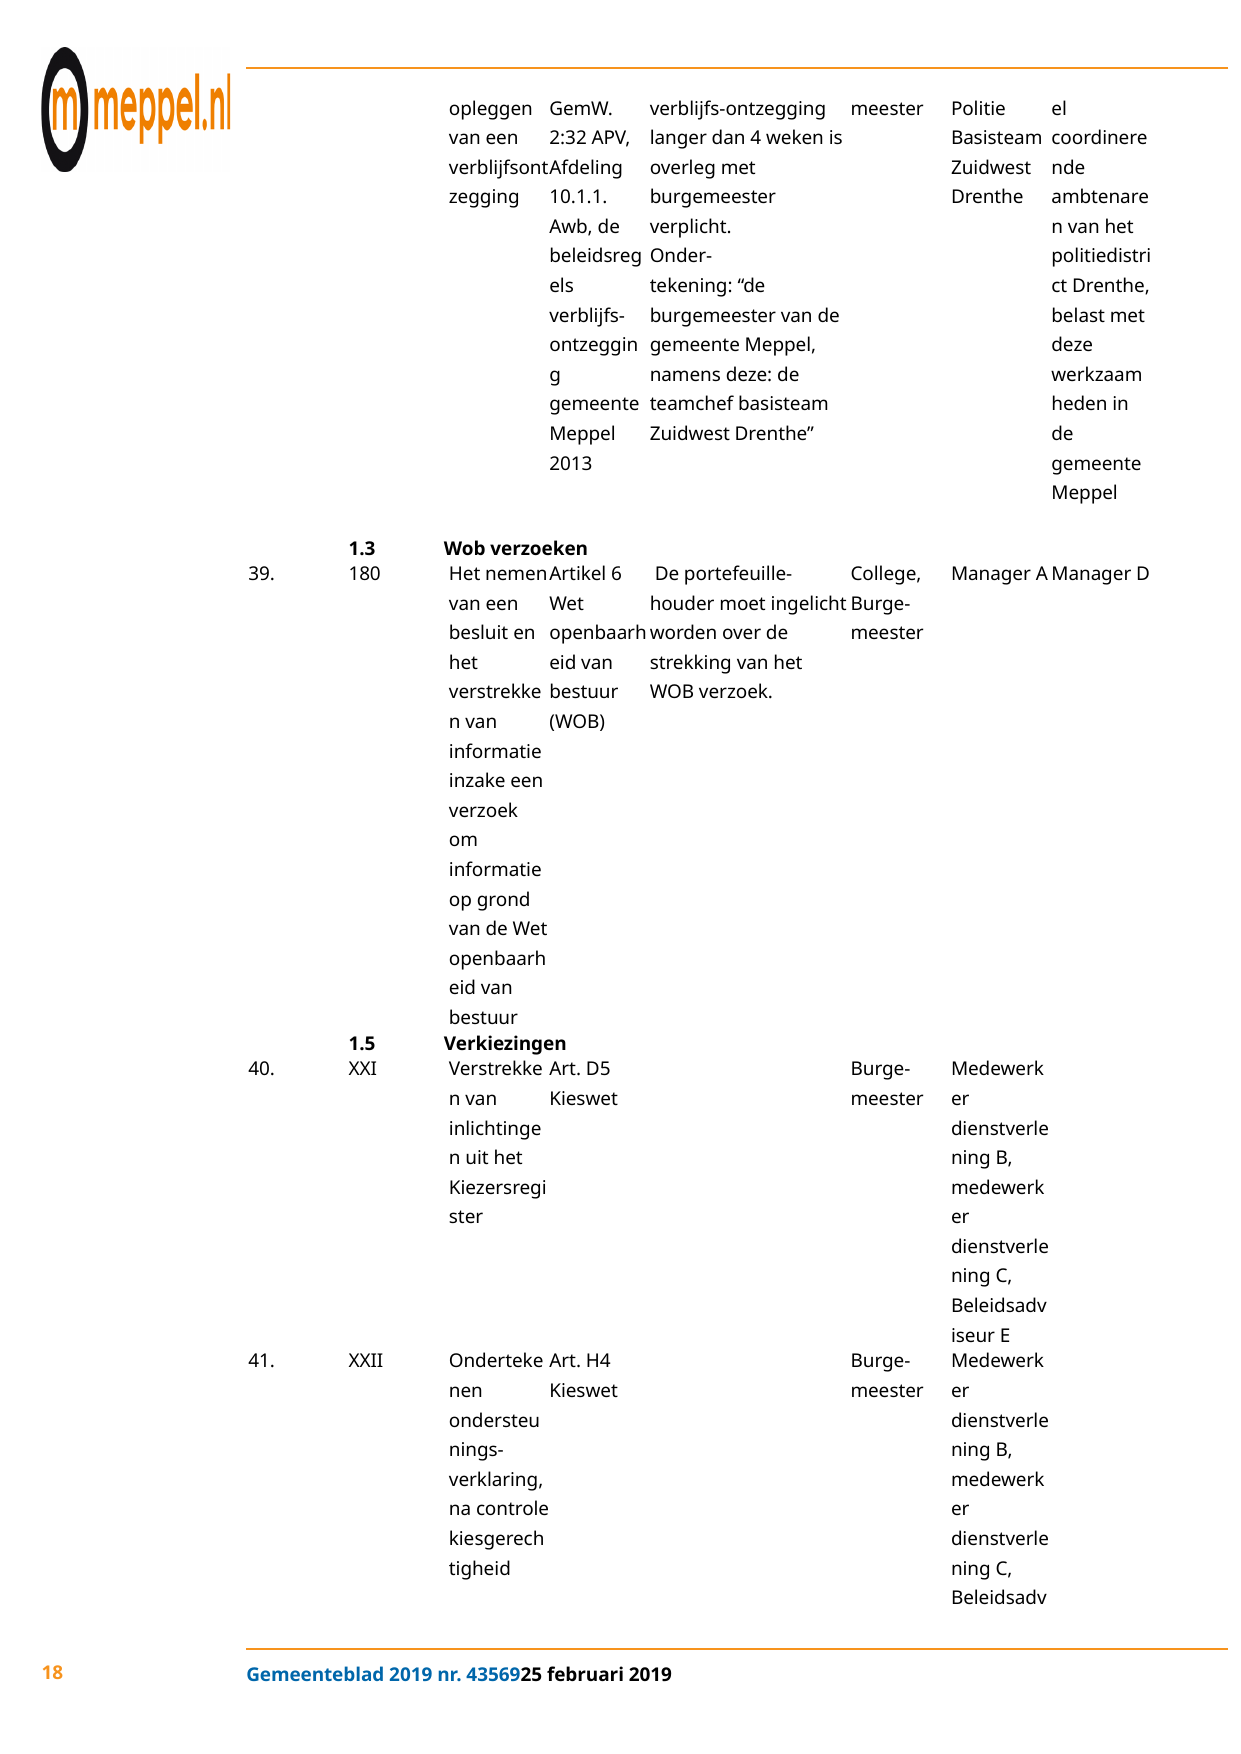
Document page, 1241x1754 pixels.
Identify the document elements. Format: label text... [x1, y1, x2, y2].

table_cell Politie Basisteam Zuidwest Drenthe [951, 95, 1051, 535]
table_cell Medewerker dienstverlening B, medewerker dienstverlening C, Beleidsadv [951, 1348, 1051, 1610]
table_cell el coordinerende ambtenaren van het politiedistrict Drenthe, belast met deze werkzaamheden in de gemeente Meppel [1051, 95, 1152, 535]
table_cell XXII [348, 1348, 449, 1610]
table_cell 1.3 Wob verzoeken [348, 535, 1152, 560]
table_cell College, Burge-meester [850, 560, 951, 1030]
table_cell 39. [248, 560, 348, 1030]
table_cell [348, 95, 449, 535]
table_cell 41. [248, 1348, 348, 1610]
table_cell [1051, 1348, 1152, 1610]
table_cell 180 [348, 560, 449, 1030]
table_cell [1051, 1056, 1152, 1348]
table_cell Burge-meester [850, 1056, 951, 1348]
table_cell Het nemen van een besluit en het verstrekken van informatie inzake een verzoek om informatie op grond van de Wet openbaarheid van bestuur [449, 560, 549, 1030]
table_cell Burge-meester [850, 1348, 951, 1610]
table_cell Ondertekenen ondersteunings-verklaring, na controle kiesgerechtigheid [449, 1348, 549, 1610]
table_cell [248, 1030, 348, 1056]
table_cell Verstrekken van inlichtingen uit het Kiezersregister [449, 1056, 549, 1348]
table_cell [248, 535, 348, 560]
table_cell Medewerker dienstverlening B, medewerker dienstverlening C, Beleidsadviseur E [951, 1056, 1051, 1348]
table_cell Artikel 6 Wet openbaarheid van bestuur (WOB) [549, 560, 649, 1030]
table_cell meester [850, 95, 951, 535]
table_cell 1.5 Verkiezingen [348, 1030, 1152, 1056]
table_cell opleggen van een verblijfsontzegging [449, 95, 549, 535]
table_cell [650, 1348, 850, 1610]
table_cell [650, 1056, 850, 1348]
table_cell verblijfs-ontzegging langer dan 4 weken is overleg met burgemeester verplicht. Onder- tekening: “de burgemeester van de gemeente Meppel, namens deze: de teamchef basisteam Zuidwest Drenthe” [650, 95, 850, 535]
table_cell De portefeuille- houder moet ingelicht worden over de strekking van het WOB verzoek. [650, 560, 850, 1030]
table_cell [248, 95, 348, 535]
table_cell 40. [248, 1056, 348, 1348]
picture [41, 47, 231, 172]
table_cell XXI [348, 1056, 449, 1348]
table_cell Art. H4 Kieswet [549, 1348, 649, 1610]
table_cell Manager A [951, 560, 1051, 1030]
table_cell GemW. 2:32 APV, Afdeling 10.1.1. Awb, de beleidsregels verblijfs-ontzegging gemeente Meppel 2013 [549, 95, 649, 535]
table_cell Manager D [1051, 560, 1152, 1030]
table_cell Art. D5 Kieswet [549, 1056, 649, 1348]
